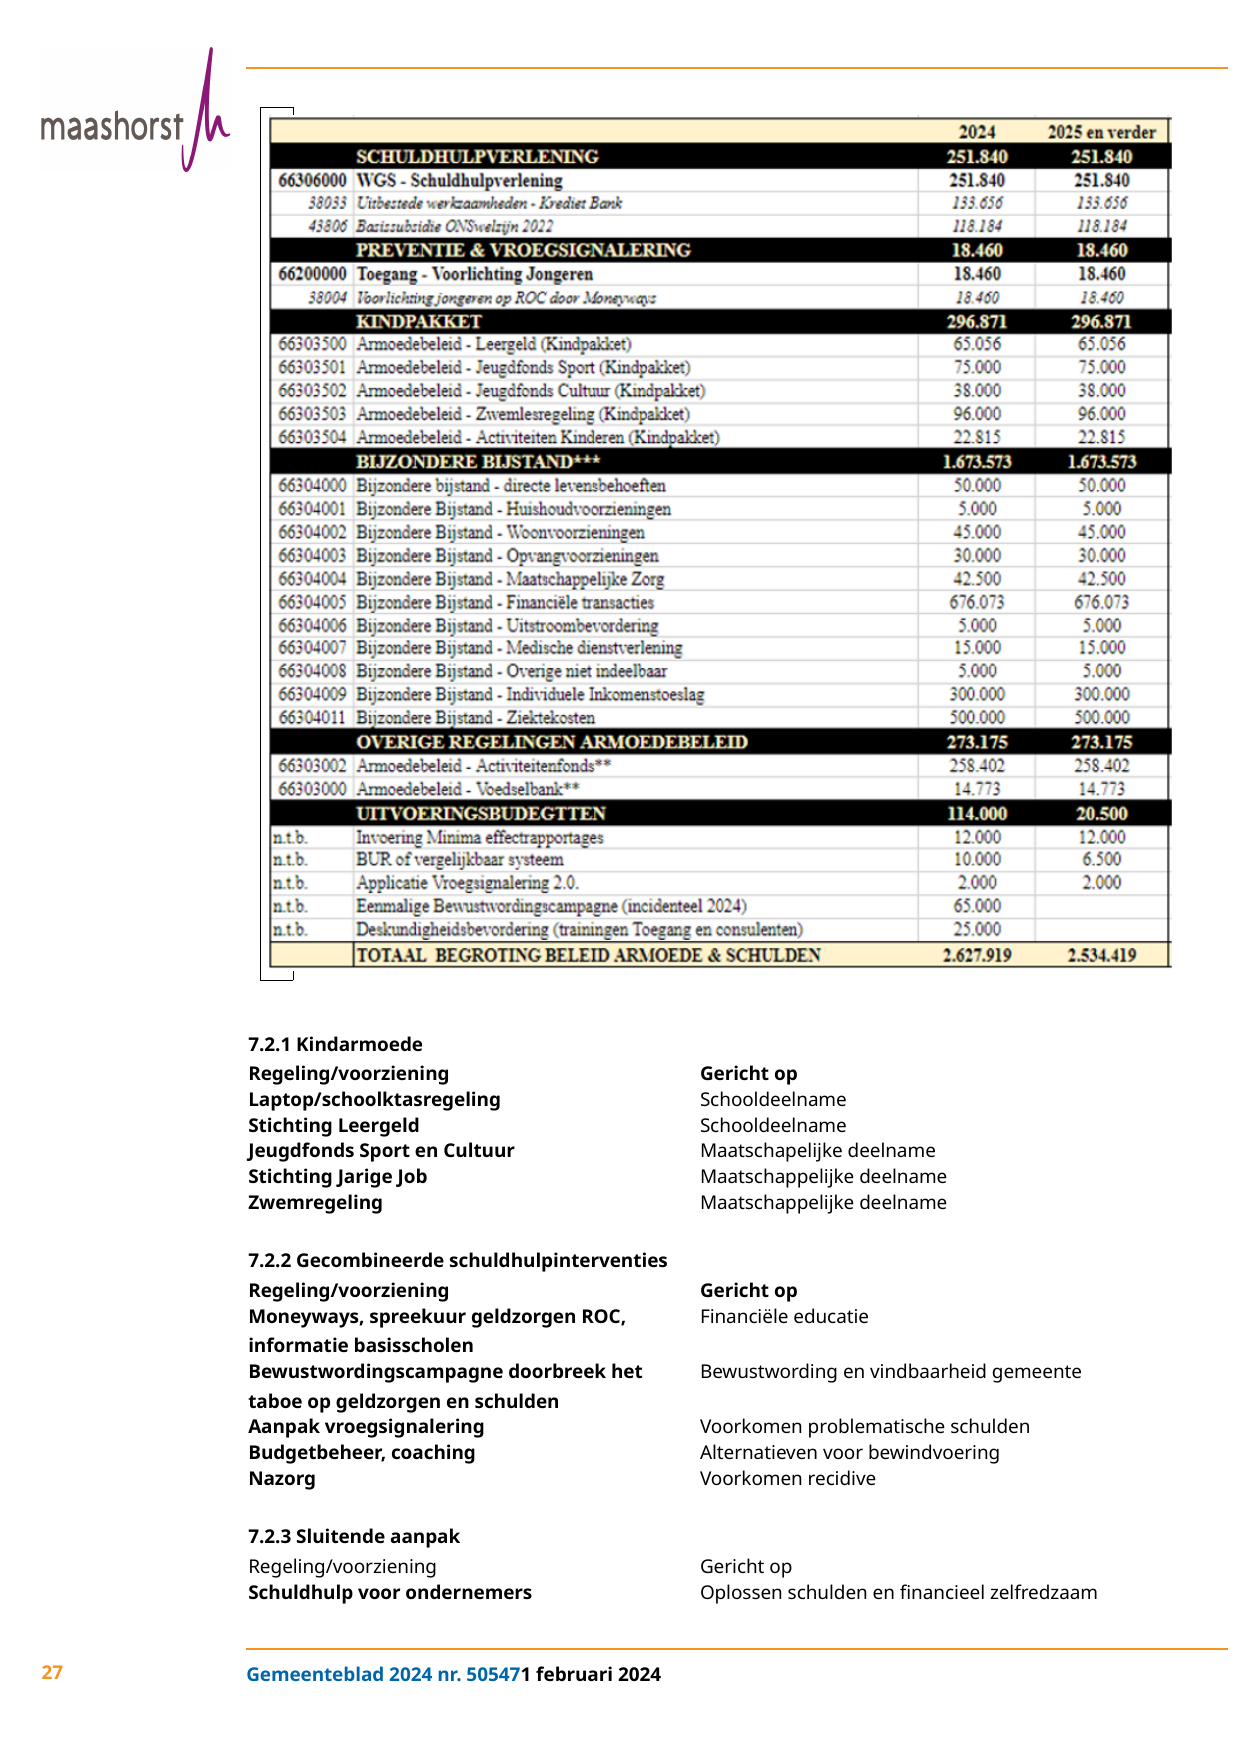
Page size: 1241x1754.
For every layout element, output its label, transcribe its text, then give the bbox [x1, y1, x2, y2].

table_header Gericht op [700, 1277, 1152, 1303]
table_header Regeling/voorziening [248, 1060, 700, 1086]
table_cell Aanpak vroegsignalering [248, 1414, 700, 1439]
text 7.2.1 Kindarmoede [248, 1031, 1152, 1056]
picture [41, 47, 231, 172]
picture [268, 115, 1173, 971]
table_cell Oplossen schulden en financieel zelfredzaam [700, 1579, 1152, 1605]
table_cell Financiële educatie [700, 1303, 1152, 1358]
table_cell Schooldeelname [700, 1112, 1152, 1138]
table_cell Maatschappelijke deelname [700, 1163, 1152, 1189]
table_cell Voorkomen problematische schulden [700, 1414, 1152, 1439]
table_cell Bewustwordingscampagne doorbreek het taboe op geldzorgen en schulden [248, 1358, 700, 1414]
table_cell Alternatieven voor bewindvoering [700, 1439, 1152, 1465]
table_cell Zwemregeling [248, 1189, 700, 1215]
table_cell Bewustwording en vindbaarheid gemeente [700, 1358, 1152, 1414]
table_cell Moneyways, spreekuur geldzorgen ROC, informatie basisscholen [248, 1303, 700, 1358]
table_cell Schooldeelname [700, 1086, 1152, 1112]
text 7.2.2 Gecombineerde schuldhulpinterventies [248, 1248, 1152, 1273]
table_cell Maatschapelijke deelname [700, 1138, 1152, 1163]
table_cell Schuldhulp voor ondernemers [248, 1579, 700, 1605]
text 7.2.3 Sluitende aanpak [248, 1524, 1152, 1549]
table_cell Budgetbeheer, coaching [248, 1439, 700, 1465]
table_header Regeling/voorziening [248, 1553, 700, 1579]
table_cell Jeugdfonds Sport en Cultuur [248, 1138, 700, 1163]
table_header Gericht op [700, 1060, 1152, 1086]
table_cell Nazorg [248, 1465, 700, 1491]
table_cell Laptop/schoolktasregeling [248, 1086, 700, 1112]
table_cell Voorkomen recidive [700, 1465, 1152, 1491]
table_cell Maatschappelijke deelname [700, 1189, 1152, 1215]
table_cell Stichting Jarige Job [248, 1163, 700, 1189]
table_header Regeling/voorziening [248, 1277, 700, 1303]
table_cell Stichting Leergeld [248, 1112, 700, 1138]
table_header Gericht op [700, 1553, 1152, 1579]
